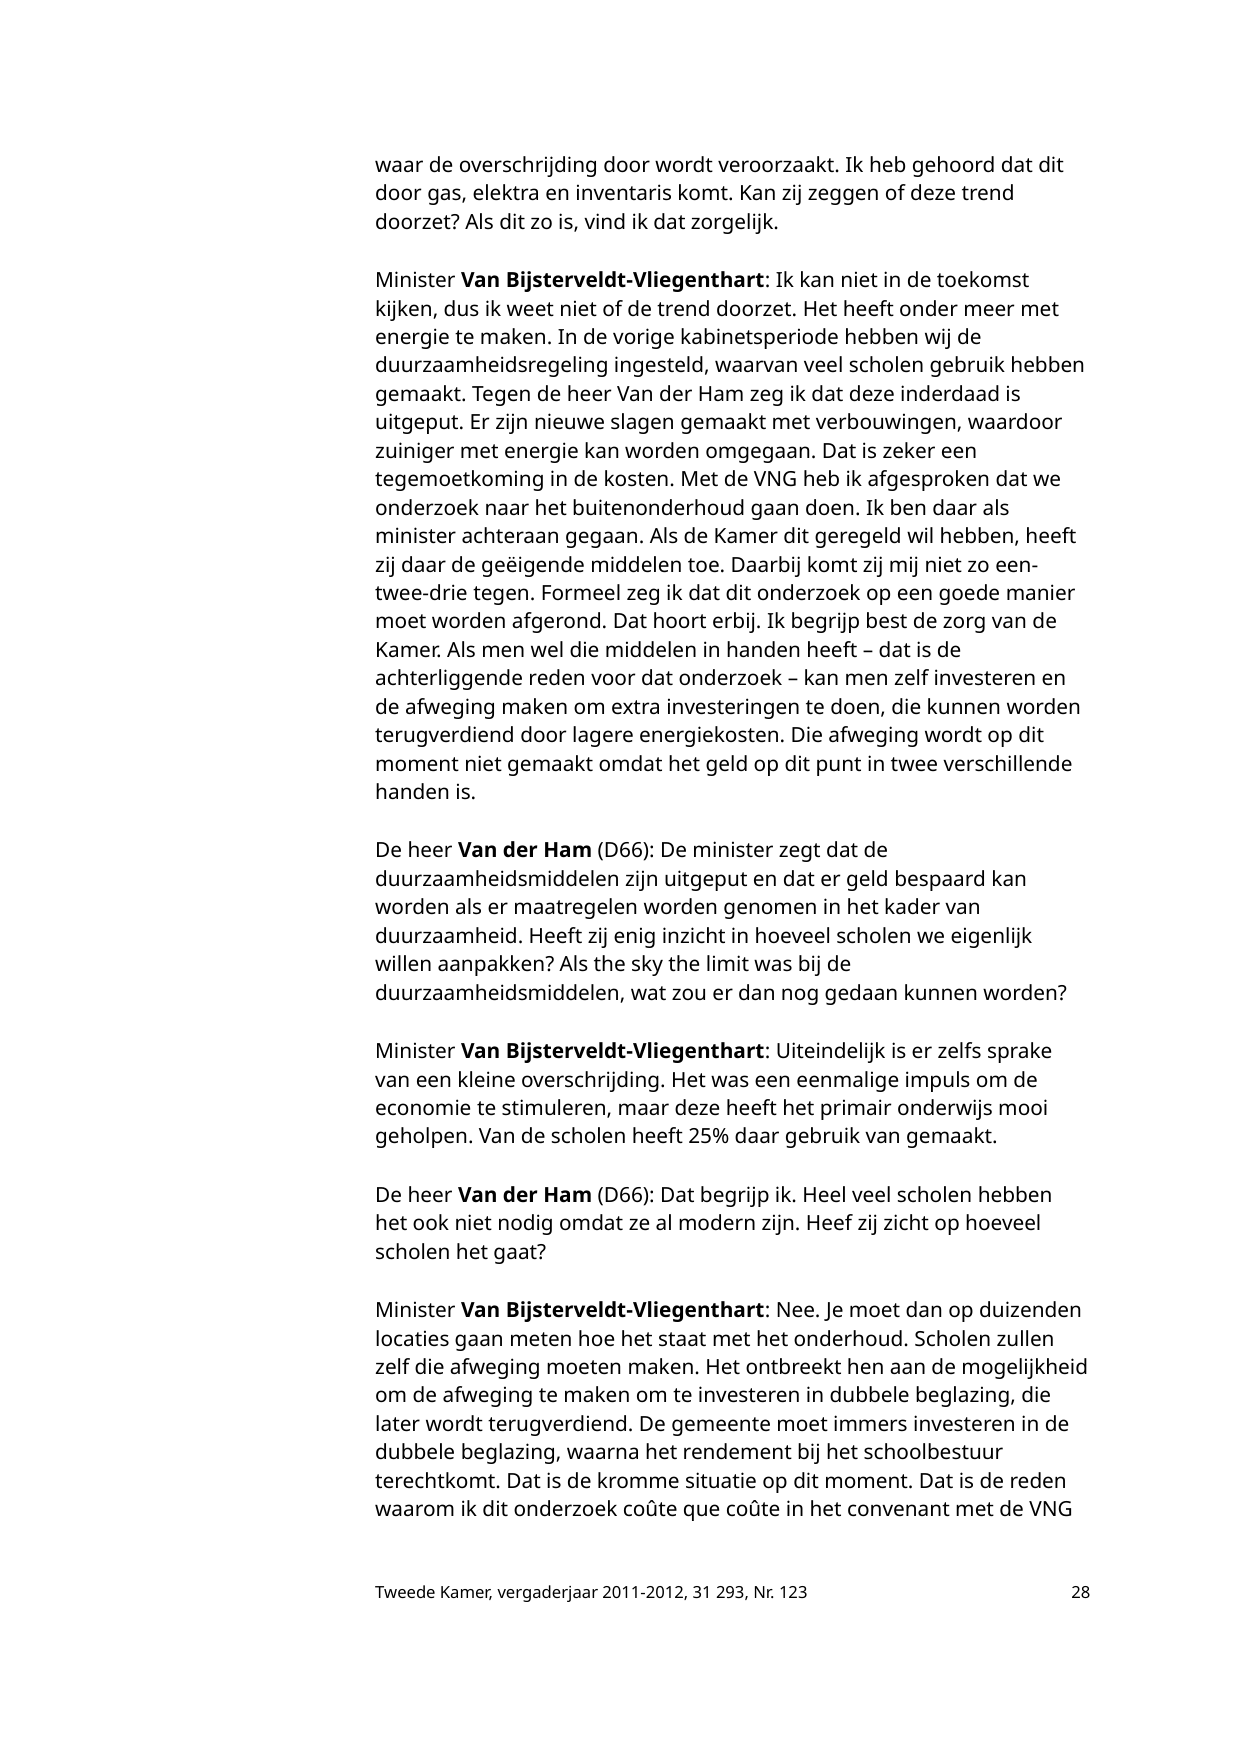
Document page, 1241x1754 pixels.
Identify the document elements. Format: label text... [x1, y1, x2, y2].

text Minister Van Bijsterveldt-Vliegenthart: Nee. Je moet dan op duizenden locaties gaan meten hoe het staat met het onderhoud. Scholen zullen zelf die afweging moeten maken. Het ontbreekt hen aan de mogelijkheid om de afweging te maken om te investeren in dubbele beglazing, die later wordt terugverdiend. De gemeente moet immers investeren in de dubbele beglazing, waarna het rendement bij het schoolbestuur terechtkomt. Dat is de kromme situatie op dit moment. Dat is de reden waarom ik dit onderzoek coûte que coûte in het convenant met de VNG [375, 1295, 1090, 1523]
text De heer Van der Ham (D66): Dat begrijp ik. Heel veel scholen hebben het ook niet nodig omdat ze al modern zijn. Heef zij zicht op hoeveel scholen het gaat? [375, 1180, 1090, 1265]
text Minister Van Bijsterveldt-Vliegenthart: Ik kan niet in de toekomst kijken, dus ik weet niet of de trend doorzet. Het heeft onder meer met energie te maken. In de vorige kabinetsperiode hebben wij de duurzaamheidsregeling ingesteld, waarvan veel scholen gebruik hebben gemaakt. Tegen de heer Van der Ham zeg ik dat deze inderdaad is uitgeput. Er zijn nieuwe slagen gemaakt met verbouwingen, waardoor zuiniger met energie kan worden omgegaan. Dat is zeker een tegemoetkoming in de kosten. Met de VNG heb ik afgesproken dat we onderzoek naar het buitenonderhoud gaan doen. Ik ben daar als minister achteraan gegaan. Als de Kamer dit geregeld wil hebben, heeft zij daar de geëigende middelen toe. Daarbij komt zij mij niet zo een-twee-drie tegen. Formeel zeg ik dat dit onderzoek op een goede manier moet worden afgerond. Dat hoort erbij. Ik begrijp best de zorg van de Kamer. Als men wel die middelen in handen heeft – dat is de achterliggende reden voor dat onderzoek – kan men zelf investeren en de afweging maken om extra investeringen te doen, die kunnen worden terugverdiend door lagere energiekosten. Die afweging wordt op dit moment niet gemaakt omdat het geld op dit punt in twee verschillende handen is. [375, 265, 1090, 806]
text De heer Van der Ham (D66): De minister zegt dat de duurzaamheidsmiddelen zijn uitgeput en dat er geld bespaard kan worden als er maatregelen worden genomen in het kader van duurzaamheid. Heeft zij enig inzicht in hoeveel scholen we eigenlijk willen aanpakken? Als the sky the limit was bij de duurzaamheidsmiddelen, wat zou er dan nog gedaan kunnen worden? [375, 836, 1090, 1006]
text waar de overschrijding door wordt veroorzaakt. Ik heb gehoord dat dit door gas, elektra en inventaris komt. Kan zij zeggen of deze trend doorzet? Als dit zo is, vind ik dat zorgelijk. [375, 150, 1090, 235]
text Minister Van Bijsterveldt-Vliegenthart: Uiteindelijk is er zelfs sprake van een kleine overschrijding. Het was een eenmalige impuls om de economie te stimuleren, maar deze heeft het primair onderwijs mooi geholpen. Van de scholen heeft 25% daar gebruik van gemaakt. [375, 1036, 1090, 1150]
